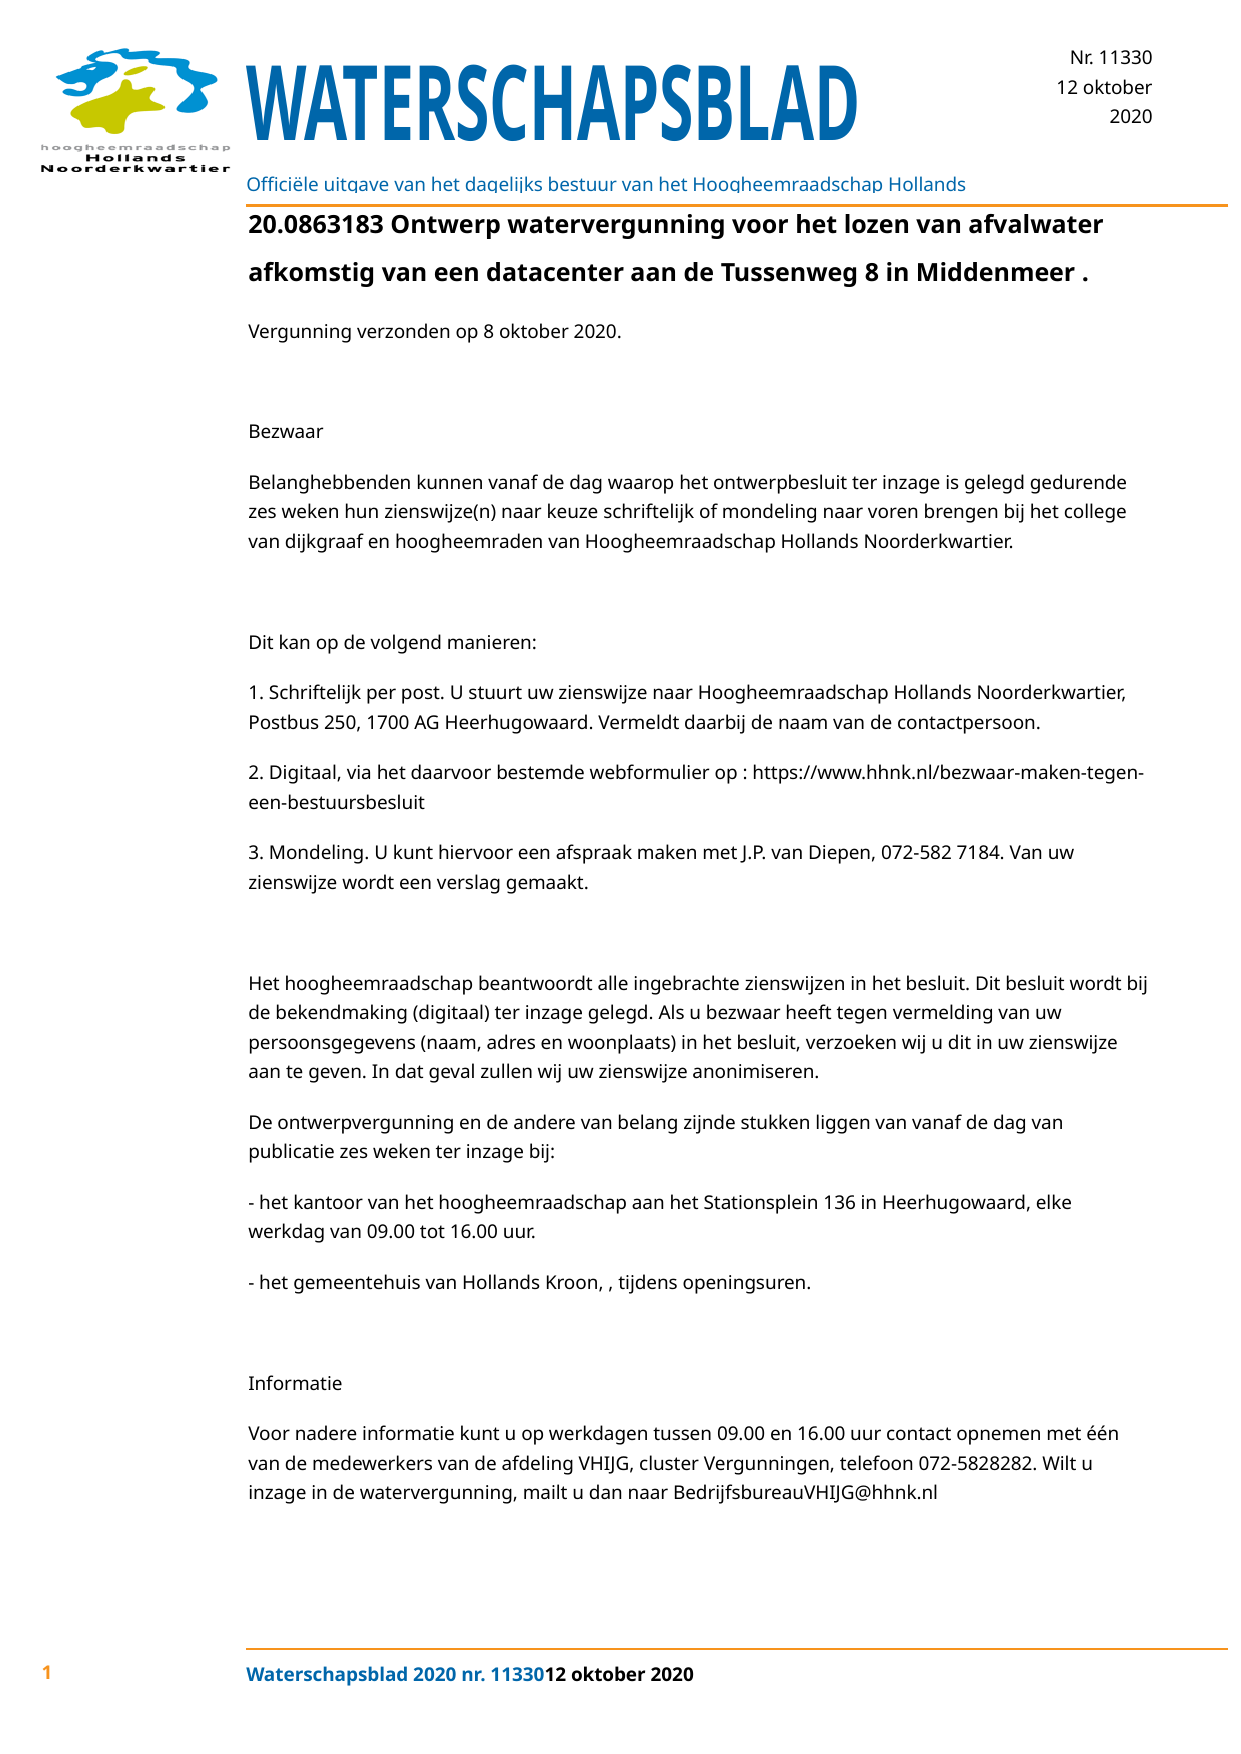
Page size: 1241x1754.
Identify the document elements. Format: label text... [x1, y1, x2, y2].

text Het hoogheemraadschap beantwoordt alle ingebrachte zienswijzen in het besluit. Dit besluit wordt bij de bekendmaking (digitaal) ter inzage gelegd. Als u bezwaar heeft tegen vermelding van uw persoonsgegevens (naam, adres en woonplaats) in het besluit, verzoeken wij u dit in uw zienswijze aan te geven. In dat geval zullen wij uw zienswijze anonimiseren. [248, 970, 1152, 1084]
text 3. Mondeling. U kunt hiervoor een afspraak maken met J.P. van Diepen, 072-582 7184. Van uw zienswijze wordt een verslag gemaakt. [248, 839, 1152, 895]
text Bezwaar [248, 419, 1152, 444]
text 1. Schriftelijk per post. U stuurt uw zienswijze naar Hoogheemraadschap Hollands Noorderkwartier, Postbus 250, 1700 AG Heerhugowaard. Vermeldt daarbij de naam van de contactpersoon. [248, 679, 1152, 735]
text De ontwerpvergunning en de andere van belang zijnde stukken liggen van vanaf de dag van publicatie zes weken ter inzage bij: [248, 1109, 1152, 1164]
text Voor nadere informatie kunt u op werkdagen tussen 09.00 en 16.00 uur contact opnemen met één van de medewerkers van de afdeling VHIJG, cluster Vergunningen, telefoon 072-5828282. Wilt u inzage in de watervergunning, mailt u dan naar BedrijfsbureauVHIJG@hhnk.nl [248, 1420, 1152, 1505]
text 20.0863183 Ontwerp watervergunning voor het lozen van afvalwater afkomstig van een datacenter aan de Tussenweg 8 in Middenmeer . [248, 207, 1152, 288]
text Belanghebbenden kunnen vanaf de dag waarop het ontwerpbesluit ter inzage is gelegd gedurende zes weken hun zienswijze(n) naar keuze schriftelijk of mondeling naar voren brengen bij het college van dijkgraaf en hoogheemraden van Hoogheemraadschap Hollands Noorderkwartier. [248, 469, 1152, 554]
text - het gemeentehuis van Hollands Kroon, , tijdens openingsuren. [248, 1269, 1152, 1295]
text Informatie [248, 1370, 1152, 1396]
text Dit kan op de volgend manieren: [248, 629, 1152, 655]
picture [41, 47, 231, 172]
text Vergunning verzonden op 8 oktober 2020. [248, 318, 1152, 344]
text - het kantoor van het hoogheemraadschap aan het Stationsplein 136 in Heerhugowaard, elke werkdag van 09.00 tot 16.00 uur. [248, 1189, 1152, 1244]
text 2. Digitaal, via het daarvoor bestemde webformulier op : https://www.hhnk.nl/bezwaar-maken-tegen-een-bestuursbesluit [248, 759, 1152, 815]
